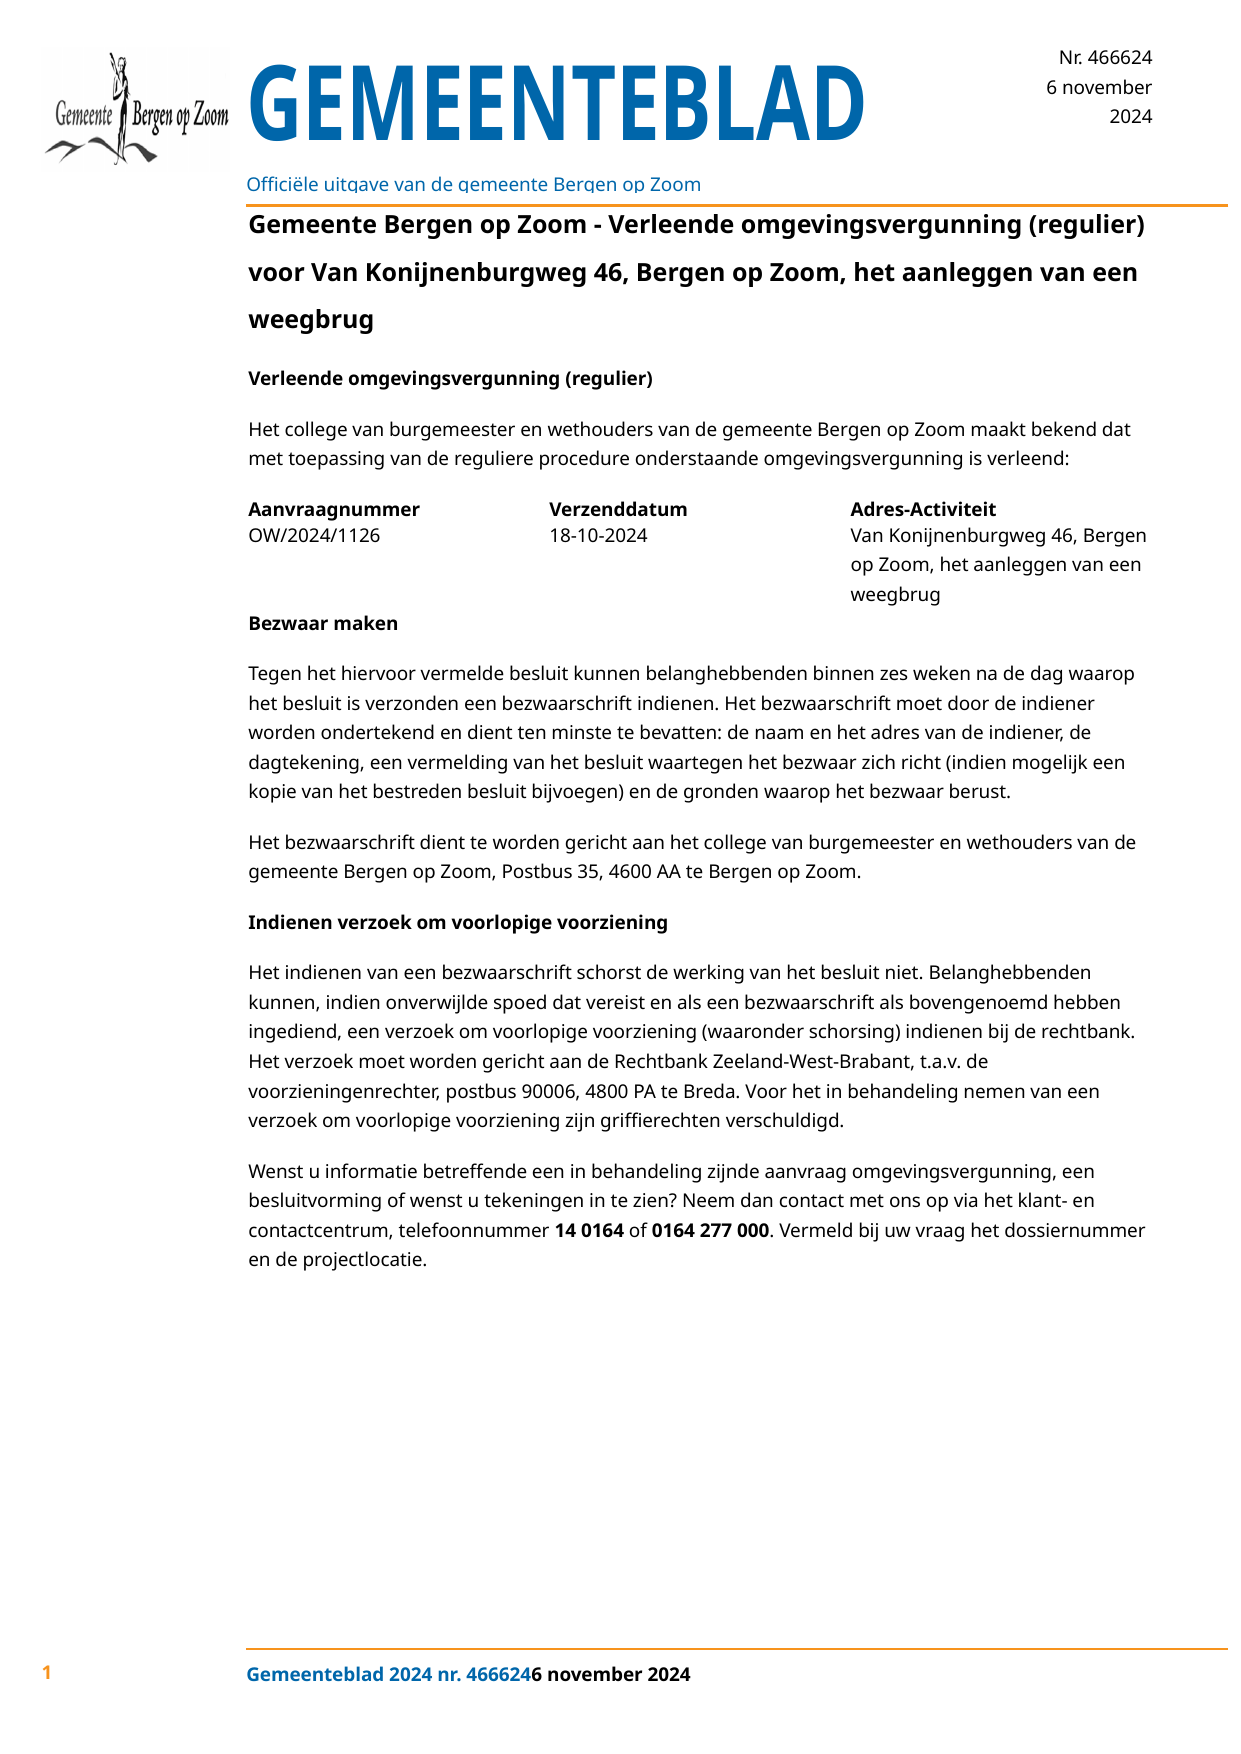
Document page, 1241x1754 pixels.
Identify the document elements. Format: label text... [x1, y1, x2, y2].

text Indienen verzoek om voorlopige voorziening [248, 909, 1152, 935]
table_header Aanvraagnummer [248, 496, 549, 522]
table_cell Van Konijnenburgweg 46, Bergen op Zoom, het aanleggen van een weegbrug [850, 522, 1152, 607]
text Het indienen van een bezwaarschrift schorst de werking van het besluit niet. Belanghebbenden kunnen, indien onverwijlde spoed dat vereist en als een bezwaarschrift als bovengenoemd hebben ingediend, een verzoek om voorlopige voorziening (waaronder schorsing) indienen bij de rechtbank. Het verzoek moet worden gericht aan de Rechtbank Zeeland-West-Brabant, t.a.v. de voorzieningenrechter, postbus 90006, 4800 PA te Breda. Voor het in behandeling nemen van een verzoek om voorlopige voorziening zijn griffierechten verschuldigd. [248, 959, 1152, 1133]
table_header Verzenddatum [549, 496, 850, 522]
table_header Adres-Activiteit [850, 496, 1152, 522]
text Verleende omgevingsvergunning (regulier) [248, 366, 1152, 391]
table_cell OW/2024/1126 [248, 522, 549, 607]
text Het bezwaarschrift dient te worden gericht aan het college van burgemeester en wethouders van de gemeente Bergen op Zoom, Postbus 35, 4600 AA te Bergen op Zoom. [248, 829, 1152, 884]
table_cell 18-10-2024 [549, 522, 850, 607]
text Wenst u informatie betreffende een in behandeling zijnde aanvraag omgevingsvergunning, een besluitvorming of wenst u tekeningen in te zien? Neem dan contact met ons op via het klant- en contactcentrum, telefoonnummer 14 0164 of 0164 277 000. Vermeld bij uw vraag het dossiernummer en de projectlocatie. [248, 1158, 1152, 1272]
picture [41, 47, 231, 172]
text Gemeente Bergen op Zoom - Verleende omgevingsvergunning (regulier) voor Van Konijnenburgweg 46, Bergen op Zoom, het aanleggen van een weegbrug [248, 207, 1152, 336]
text Het college van burgemeester en wethouders van de gemeente Bergen op Zoom maakt bekend dat met toepassing van de reguliere procedure onderstaande omgevingsvergunning is verleend: [248, 416, 1152, 471]
text Tegen het hiervoor vermelde besluit kunnen belanghebbenden binnen zes weken na de dag waarop het besluit is verzonden een bezwaarschrift indienen. Het bezwaarschrift moet door de indiener worden ondertekend en dient ten minste te bevatten: de naam en het adres van de indiener, de dagtekening, een vermelding van het besluit waartegen het bezwaar zich richt (indien mogelijk een kopie van het bestreden besluit bijvoegen) en de gronden waarop het bezwaar berust. [248, 660, 1152, 804]
text Bezwaar maken [248, 610, 1152, 636]
